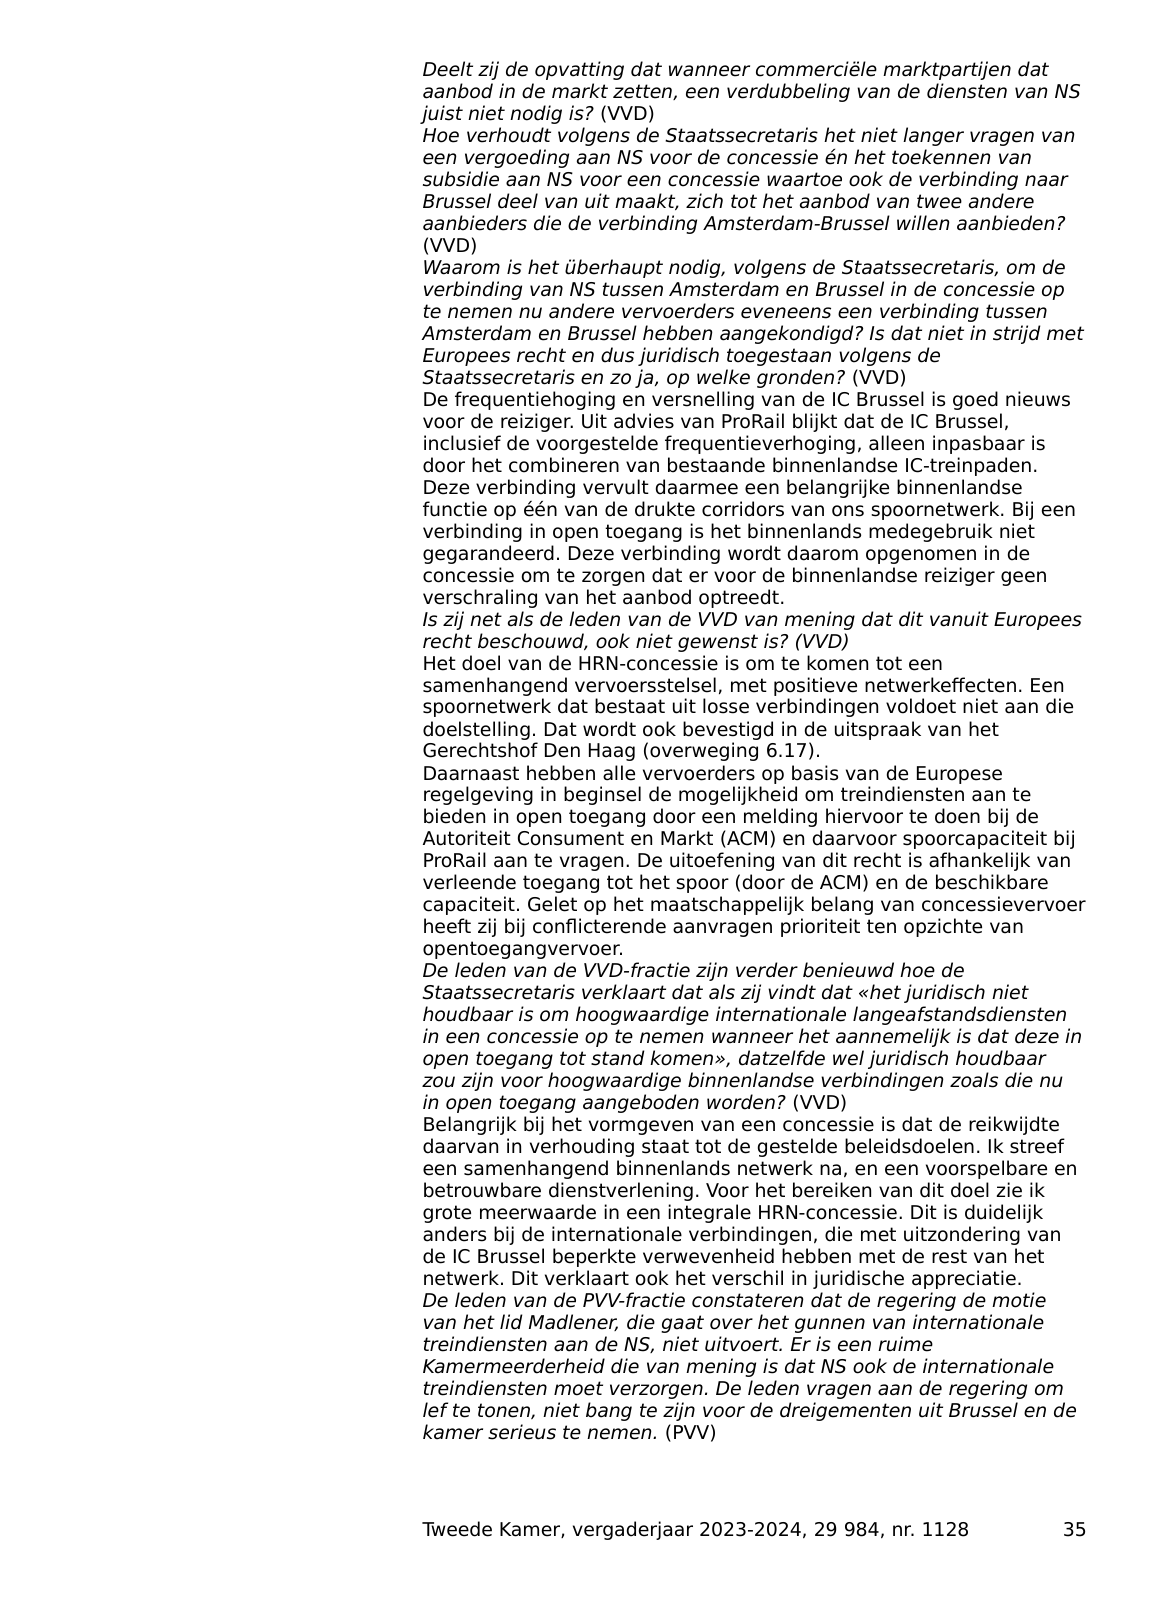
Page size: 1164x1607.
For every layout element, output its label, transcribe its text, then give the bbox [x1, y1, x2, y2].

text Is zij net als de leden van de VVD van mening dat dit vanuit Europees recht beschouwd, ook niet gewenst is? (VVD) [422, 608, 1087, 652]
text De leden van de VVD-fractie zijn verder benieuwd hoe de Staatssecretaris verklaart dat als zij vindt dat «het juridisch niet houdbaar is om hoogwaardige internationale langeafstandsdiensten in een concessie op te nemen wanneer het aannemelijk is dat deze in open toegang tot stand komen», datzelfde wel juridisch houdbaar zou zijn voor hoogwaardige binnenlandse verbindingen zoals die nu in open toegang aangeboden worden? (VVD) [422, 960, 1087, 1114]
text Het doel van de HRN-concessie is om te komen tot een samenhangend vervoersstelsel, met positieve netwerkeffecten. Een spoornetwerk dat bestaat uit losse verbindingen voldoet niet aan die doelstelling. Dat wordt ook bevestigd in de uitspraak van het Gerechtshof Den Haag (overweging 6.17). [422, 652, 1087, 762]
text Daarnaast hebben alle vervoerders op basis van de Europese regelgeving in beginsel de mogelijkheid om treindiensten aan te bieden in open toegang door een melding hiervoor te doen bij de Autoriteit Consument en Markt (ACM) en daarvoor spoorcapaciteit bij ProRail aan te vragen. De uitoefening van dit recht is afhankelijk van verleende toegang tot het spoor (door de ACM) en de beschikbare capaciteit. Gelet op het maatschappelijk belang van concessievervoer heeft zij bij conflicterende aanvragen prioriteit ten opzichte van opentoegangvervoer. [422, 762, 1087, 960]
text De leden van de PVV-fractie constateren dat de regering de motie van het lid Madlener, die gaat over het gunnen van internationale treindiensten aan de NS, niet uitvoert. Er is een ruime Kamermeerderheid die van mening is dat NS ook de internationale treindiensten moet verzorgen. De leden vragen aan de regering om lef te tonen, niet bang te zijn voor de dreigementen uit Brussel en de kamer serieus te nemen. (PVV) [422, 1290, 1087, 1444]
text De frequentiehoging en versnelling van de IC Brussel is goed nieuws voor de reiziger. Uit advies van ProRail blijkt dat de IC Brussel, inclusief de voorgestelde frequentieverhoging, alleen inpasbaar is door het combineren van bestaande binnenlandse IC-treinpaden. Deze verbinding vervult daarmee een belangrijke binnenlandse functie op één van de drukte corridors van ons spoornetwerk. Bij een verbinding in open toegang is het binnenlands medegebruik niet gegarandeerd. Deze verbinding wordt daarom opgenomen in de concessie om te zorgen dat er voor de binnenlandse reiziger geen verschraling van het aanbod optreedt. [422, 389, 1087, 608]
text Deelt zij de opvatting dat wanneer commerciële marktpartijen dat aanbod in de markt zetten, een verdubbeling van de diensten van NS juist niet nodig is? (VVD) [422, 59, 1087, 125]
text Waarom is het überhaupt nodig, volgens de Staatssecretaris, om de verbinding van NS tussen Amsterdam en Brussel in de concessie op te nemen nu andere vervoerders eveneens een verbinding tussen Amsterdam en Brussel hebben aangekondigd? Is dat niet in strijd met Europees recht en dus juridisch toegestaan volgens de Staatssecretaris en zo ja, op welke gronden? (VVD) [422, 257, 1087, 389]
text Belangrijk bij het vormgeven van een concessie is dat de reikwijdte daarvan in verhouding staat tot de gestelde beleidsdoelen. Ik streef een samenhangend binnenlands netwerk na, en een voorspelbare en betrouwbare dienstverlening. Voor het bereiken van dit doel zie ik grote meerwaarde in een integrale HRN-concessie. Dit is duidelijk anders bij de internationale verbindingen, die met uitzondering van de IC Brussel beperkte verwevenheid hebben met de rest van het netwerk. Dit verklaart ook het verschil in juridische appreciatie. [422, 1114, 1087, 1290]
text Hoe verhoudt volgens de Staatssecretaris het niet langer vragen van een vergoeding aan NS voor de concessie én het toekennen van subsidie aan NS voor een concessie waartoe ook de verbinding naar Brussel deel van uit maakt, zich tot het aanbod van twee andere aanbieders die de verbinding Amsterdam-Brussel willen aanbieden? (VVD) [422, 125, 1087, 257]
